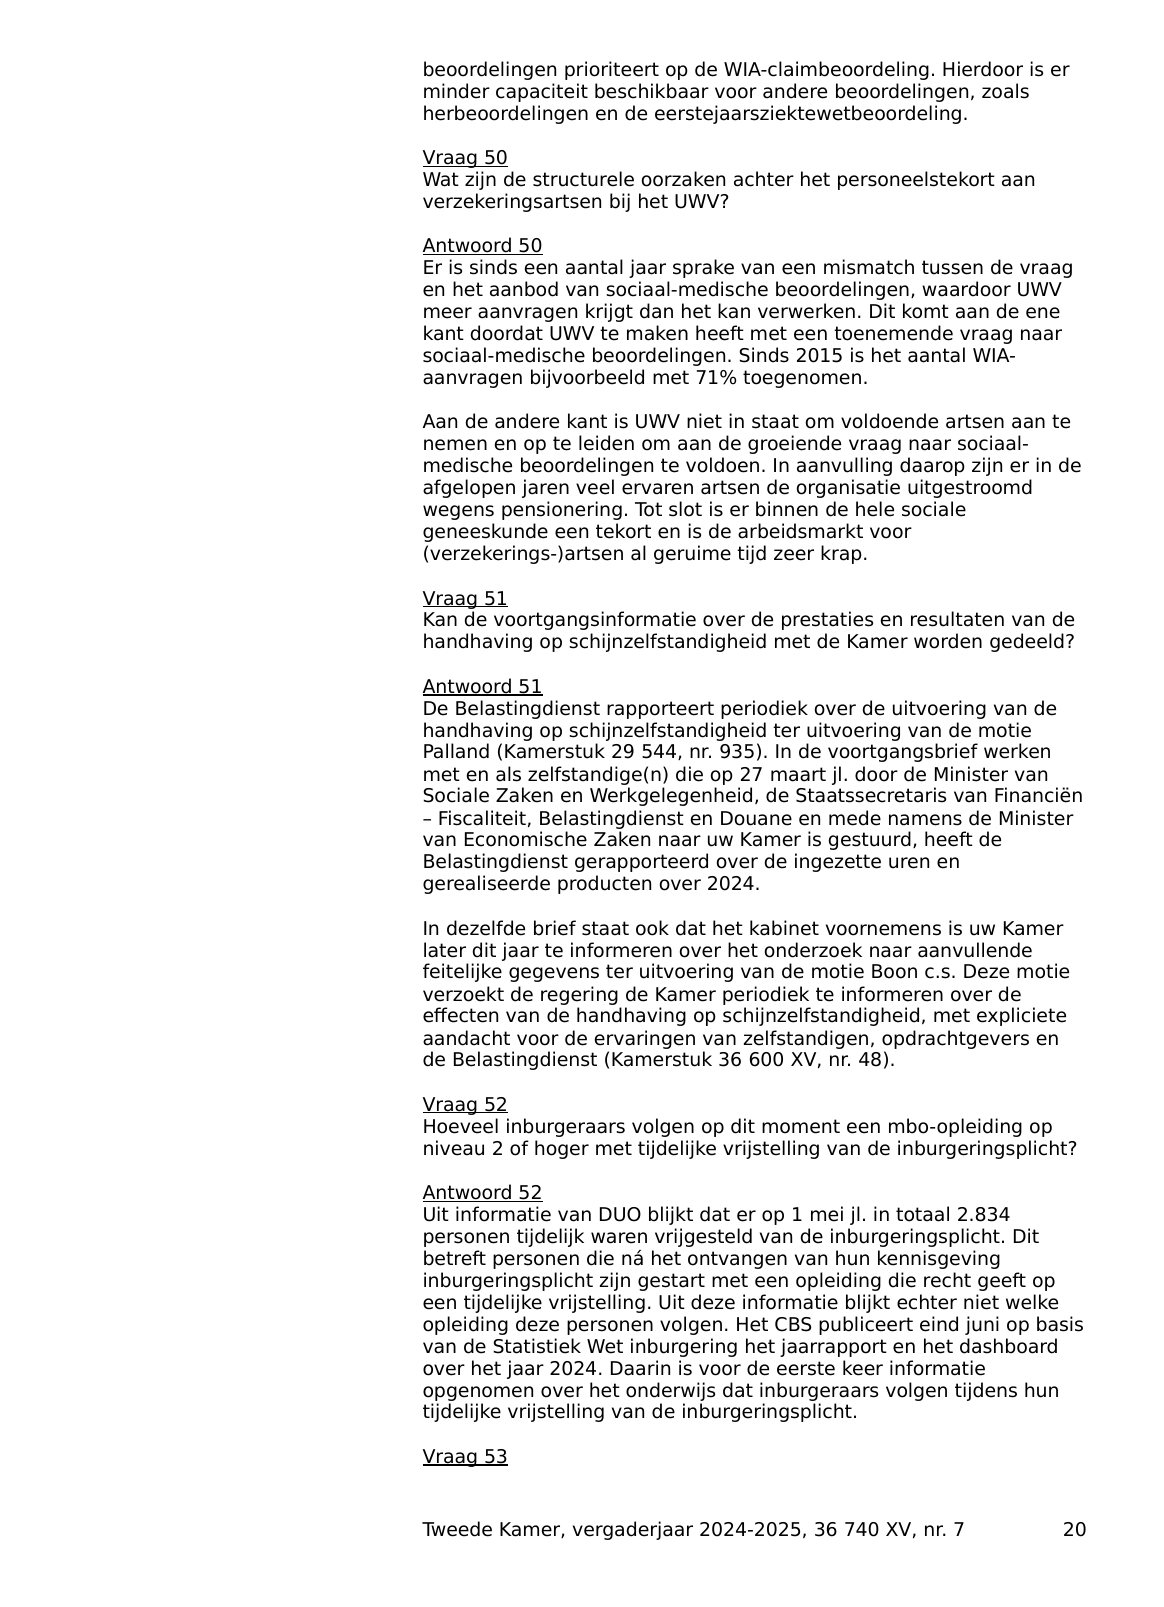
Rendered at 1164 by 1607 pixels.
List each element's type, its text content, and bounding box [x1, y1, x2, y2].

text Vraag 51 [422, 587, 1087, 609]
text Antwoord 50 [422, 235, 1087, 257]
text Kan de voortgangsinformatie over de prestaties en resultaten van de handhaving op schijnzelfstandigheid met de Kamer worden gedeeld? [422, 609, 1087, 653]
text Uit informatie van DUO blijkt dat er op 1 mei jl. in totaal 2.834 personen tijdelijk waren vrijgesteld van de inburgeringsplicht. Dit betreft personen die ná het ontvangen van hun kennisgeving inburgeringsplicht zijn gestart met een opleiding die recht geeft op een tijdelijke vrijstelling. Uit deze informatie blijkt echter niet welke opleiding deze personen volgen. Het CBS publiceert eind juni op basis van de Statistiek Wet inburgering het jaarrapport en het dashboard over het jaar 2024. Daarin is voor de eerste keer informatie opgenomen over het onderwijs dat inburgeraars volgen tijdens hun tijdelijke vrijstelling van de inburgeringsplicht. [422, 1204, 1087, 1423]
text In dezelfde brief staat ook dat het kabinet voornemens is uw Kamer later dit jaar te informeren over het onderzoek naar aanvullende feitelijke gegevens ter uitvoering van de motie Boon c.s. Deze motie verzoekt de regering de Kamer periodiek te informeren over de effecten van de handhaving op schijnzelfstandigheid, met expliciete aandacht voor de ervaringen van zelfstandigen, opdrachtgevers en de Belastingdienst (Kamerstuk 36 600 XV, nr. 48). [422, 917, 1087, 1071]
text Hoeveel inburgeraars volgen op dit moment een mbo-opleiding op niveau 2 of hoger met tijdelijke vrijstelling van de inburgeringsplicht? [422, 1116, 1087, 1159]
text Vraag 52 [422, 1093, 1087, 1116]
text beoordelingen prioriteert op de WIA-claimbeoordeling. Hierdoor is er minder capaciteit beschikbaar voor andere beoordelingen, zoals herbeoordelingen en de eerstejaarsziektewetbeoordeling. [422, 59, 1087, 125]
text Antwoord 52 [422, 1182, 1087, 1204]
text Wat zijn de structurele oorzaken achter het personeelstekort aan verzekeringsartsen bij het UWV? [422, 169, 1087, 213]
text Vraag 53 [422, 1446, 1087, 1468]
text Aan de andere kant is UWV niet in staat om voldoende artsen aan te nemen en op te leiden om aan de groeiende vraag naar sociaal-medische beoordelingen te voldoen. In aanvulling daarop zijn er in de afgelopen jaren veel ervaren artsen de organisatie uitgestroomd wegens pensionering. Tot slot is er binnen de hele sociale geneeskunde een tekort en is de arbeidsmarkt voor (verzekerings-)artsen al geruime tijd zeer krap. [422, 411, 1087, 565]
text De Belastingdienst rapporteert periodiek over de uitvoering van de handhaving op schijnzelfstandigheid ter uitvoering van de motie Palland (Kamerstuk 29 544, nr. 935). In de voortgangsbrief werken met en als zelfstandige(n) die op 27 maart jl. door de Minister van Sociale Zaken en Werkgelegenheid, de Staatssecretaris van Financiën – Fiscaliteit, Belastingdienst en Douane en mede namens de Minister van Economische Zaken naar uw Kamer is gestuurd, heeft de Belastingdienst gerapporteerd over de ingezette uren en gerealiseerde producten over 2024. [422, 697, 1087, 895]
text Er is sinds een aantal jaar sprake van een mismatch tussen de vraag en het aanbod van sociaal-medische beoordelingen, waardoor UWV meer aanvragen krijgt dan het kan verwerken. Dit komt aan de ene kant doordat UWV te maken heeft met een toenemende vraag naar sociaal-medische beoordelingen. Sinds 2015 is het aantal WIA-aanvragen bijvoorbeeld met 71% toegenomen. [422, 257, 1087, 389]
text Vraag 50 [422, 147, 1087, 169]
text Antwoord 51 [422, 676, 1087, 697]
